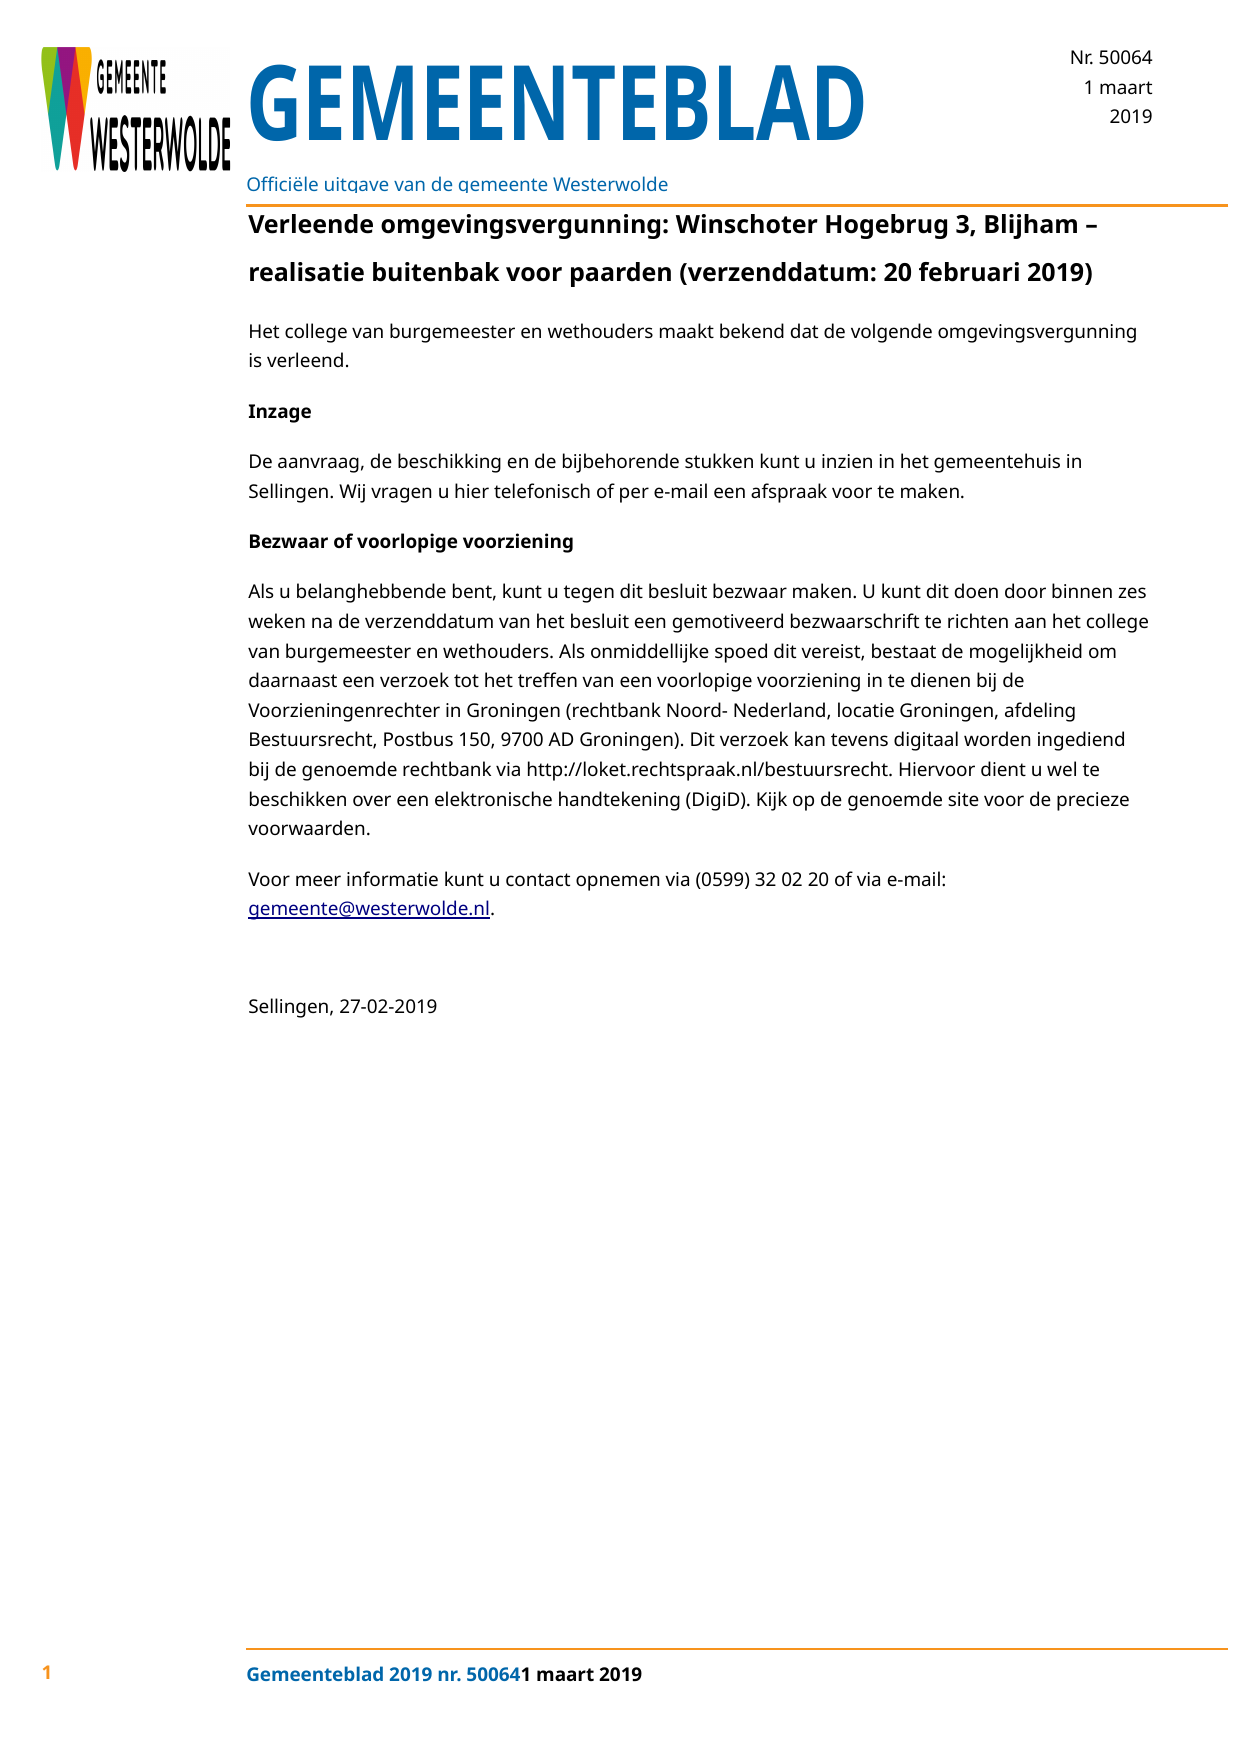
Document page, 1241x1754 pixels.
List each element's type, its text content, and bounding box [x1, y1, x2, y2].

text Bezwaar of voorlopige voorziening [248, 528, 1152, 554]
text Voor meer informatie kunt u contact opnemen via (0599) 32 02 20 of via e-mail: gemeente@westerwolde.nl. [248, 866, 1152, 921]
text Inzage [248, 398, 1152, 424]
text De aanvraag, de beschikking en de bijbehorende stukken kunt u inzien in het gemeentehuis in Sellingen. Wij vragen u hier telefonisch of per e-mail een afspraak voor te maken. [248, 448, 1152, 504]
text Sellingen, 27-02-2019 [248, 994, 1152, 1019]
text Het college van burgemeester en wethouders maakt bekend dat de volgende omgevingsvergunning is verleend. [248, 318, 1152, 373]
text Verleende omgevingsvergunning: Winschoter Hogebrug 3, Blijham – realisatie buitenbak voor paarden (verzenddatum: 20 februari 2019) [248, 207, 1152, 288]
picture [41, 47, 231, 172]
text Als u belanghebbende bent, kunt u tegen dit besluit bezwaar maken. U kunt dit doen door binnen zes weken na de verzenddatum van het besluit een gemotiveerd bezwaarschrift te richten aan het college van burgemeester en wethouders. Als onmiddellijke spoed dit vereist, bestaat de mogelijkheid om daarnaast een verzoek tot het treffen van een voorlopige voorziening in te dienen bij de Voorzieningenrechter in Groningen (rechtbank Noord- Nederland, locatie Groningen, afdeling Bestuursrecht, Postbus 150, 9700 AD Groningen). Dit verzoek kan tevens digitaal worden ingediend bij de genoemde rechtbank via http://loket.rechtspraak.nl/bestuursrecht. Hiervoor dient u wel te beschikken over een elektronische handtekening (DigiD). Kijk op de genoemde site voor de precieze voorwaarden. [248, 579, 1152, 841]
